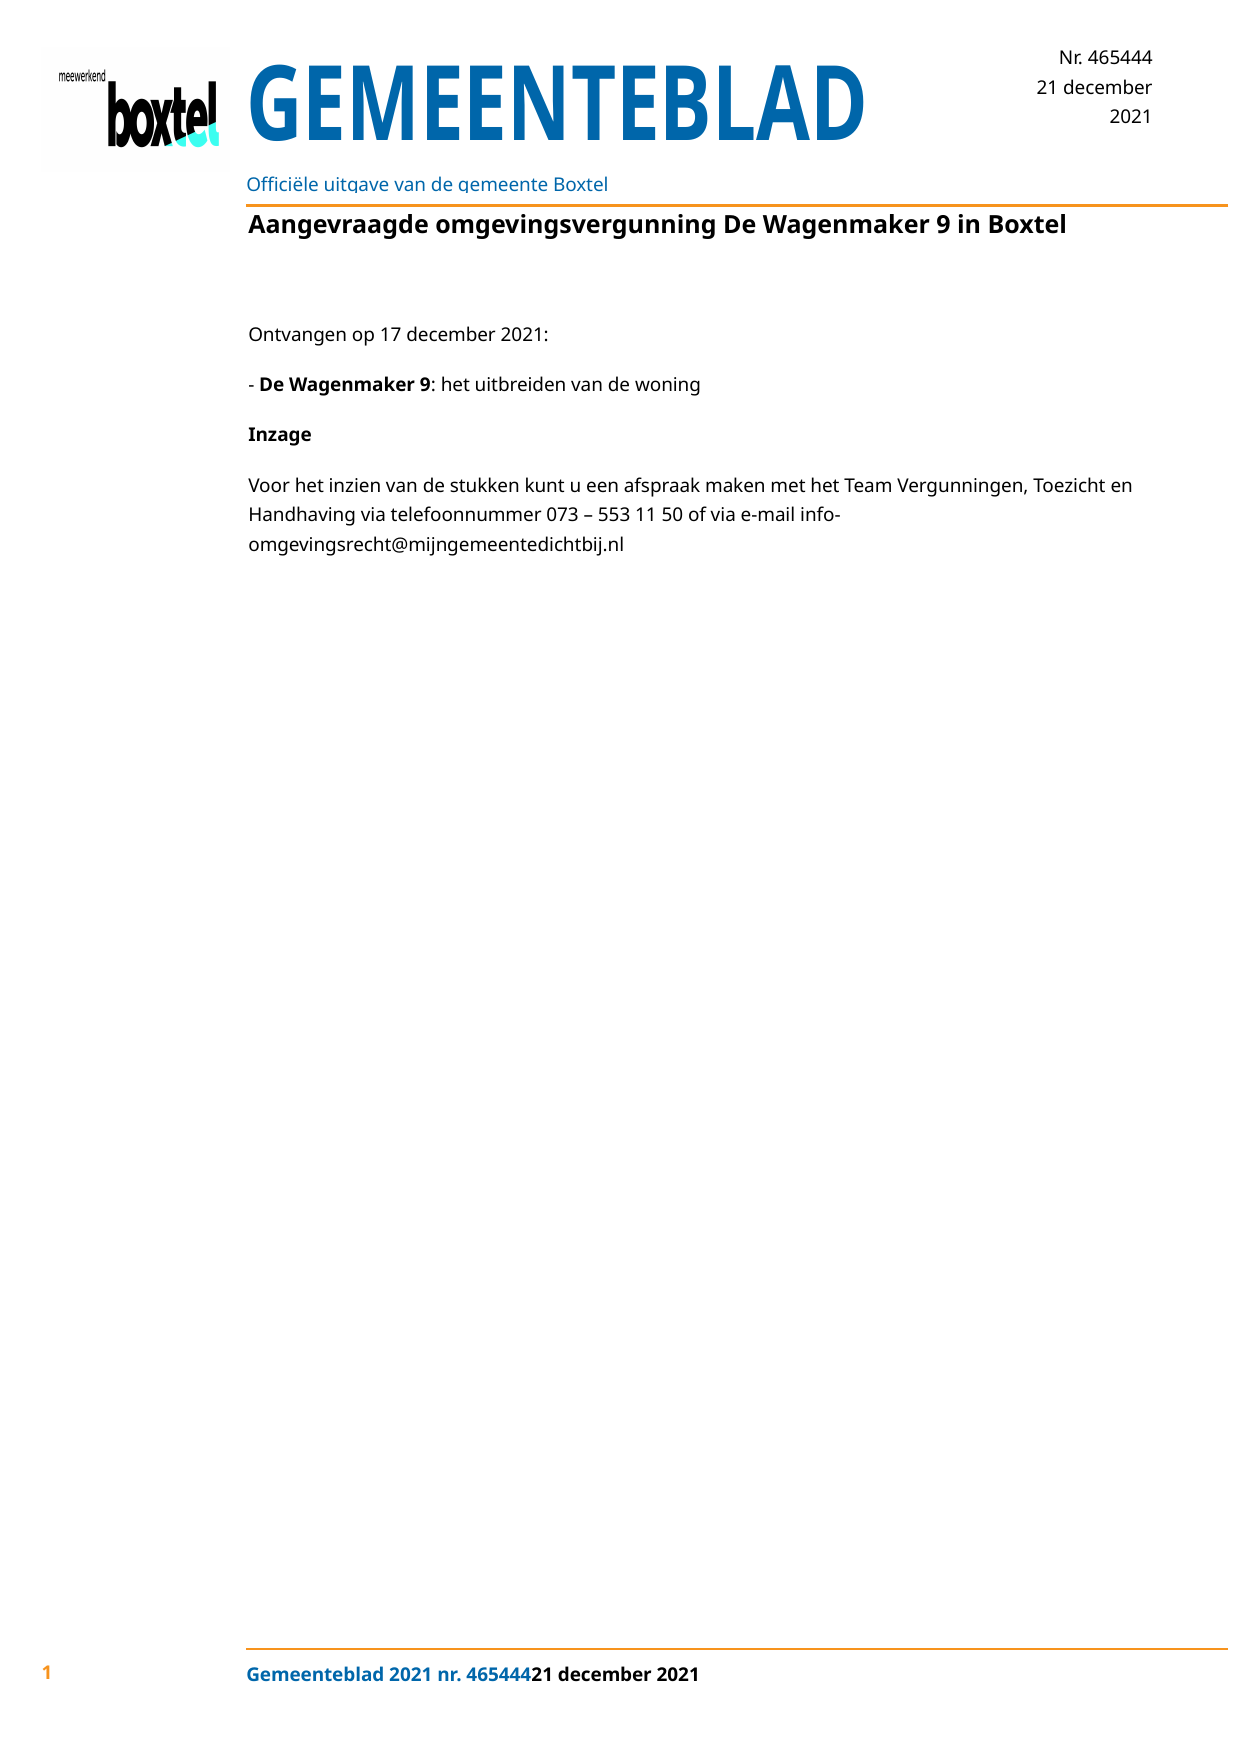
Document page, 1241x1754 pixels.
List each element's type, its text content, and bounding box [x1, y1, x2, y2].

text Voor het inzien van de stukken kunt u een afspraak maken met het Team Vergunningen, Toezicht en Handhaving via telefoonnummer 073 – 553 11 50 of via e-mail info-omgevingsrecht@mijngemeentedichtbij.nl [248, 472, 1152, 557]
picture [41, 47, 231, 172]
text Aangevraagde omgevingsvergunning De Wagenmaker 9 in Boxtel [248, 207, 1152, 241]
text Ontvangen op 17 december 2021: [248, 321, 1152, 346]
text Inzage [248, 422, 1152, 447]
text - De Wagenmaker 9: het uitbreiden van de woning [248, 371, 1152, 397]
